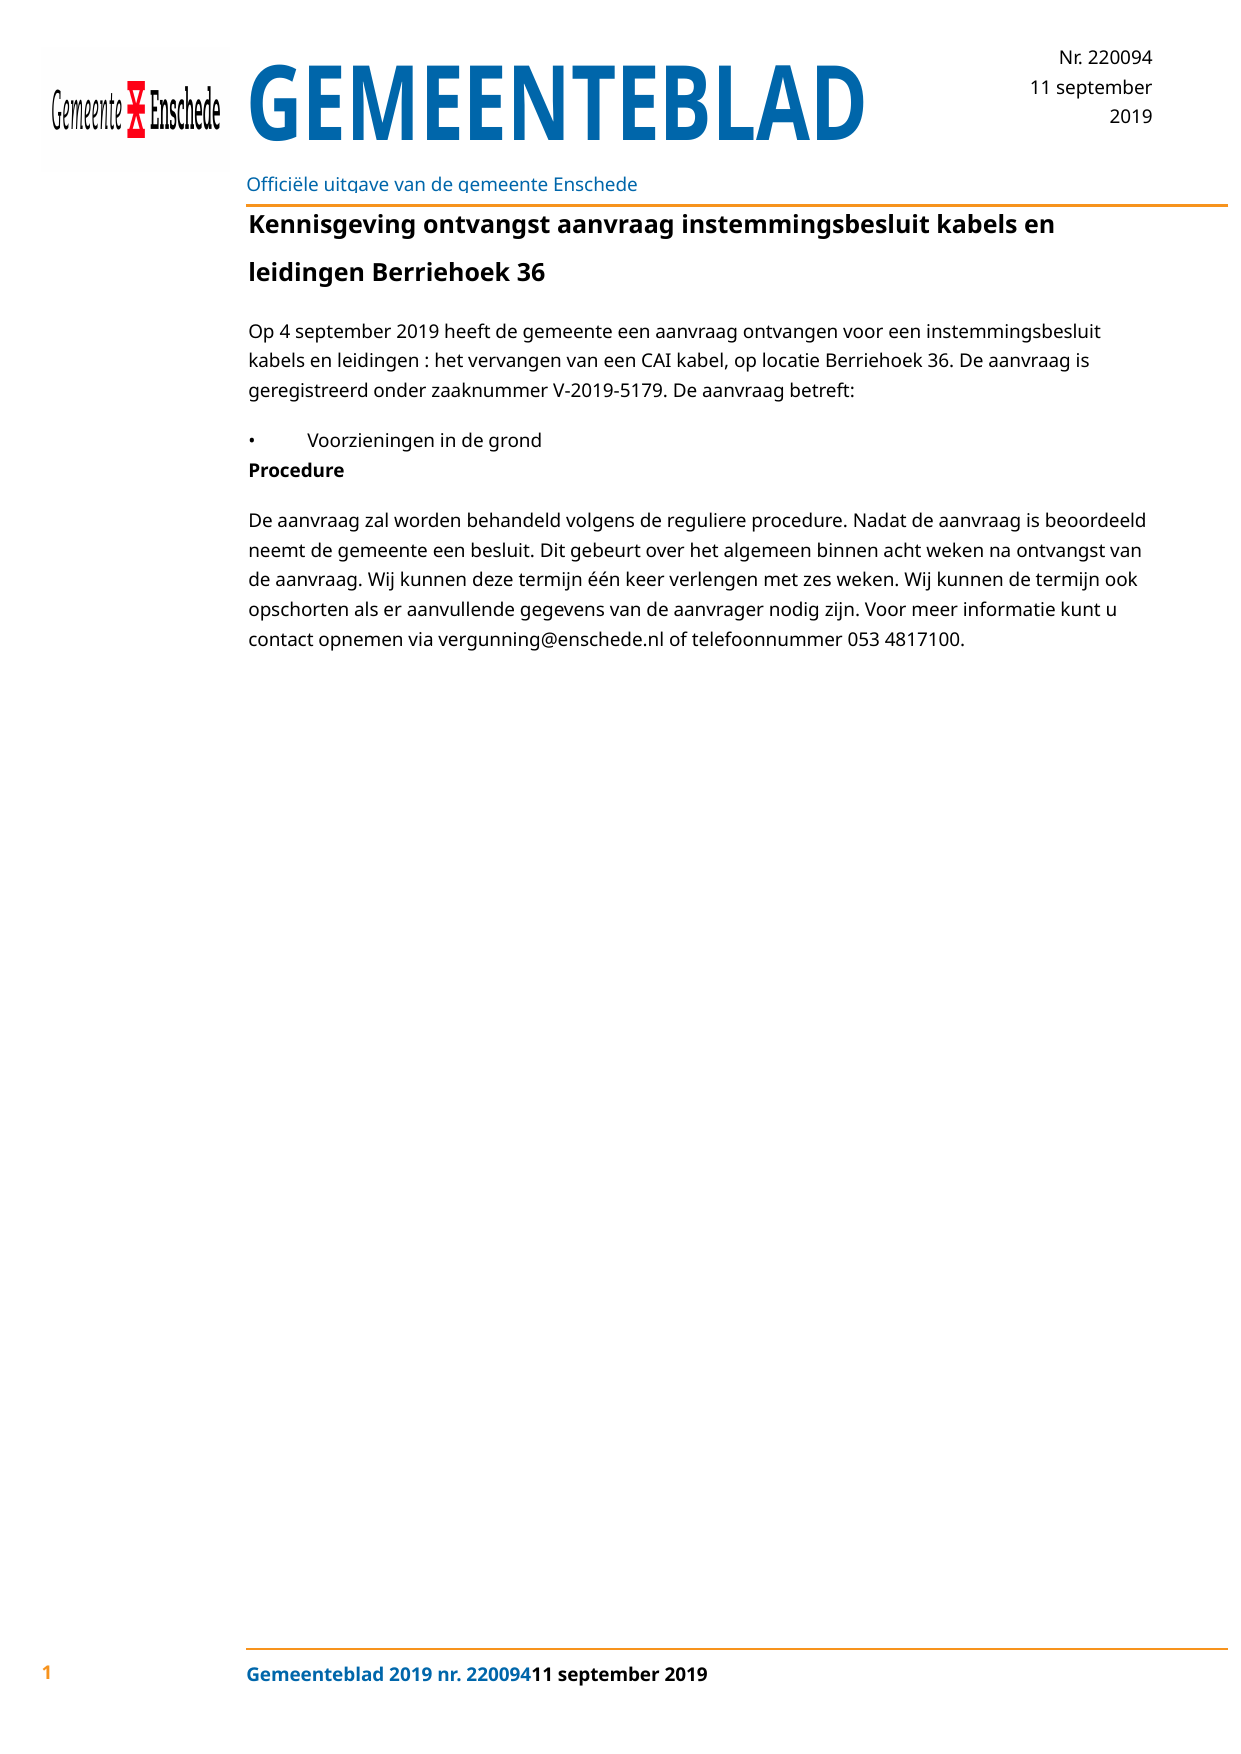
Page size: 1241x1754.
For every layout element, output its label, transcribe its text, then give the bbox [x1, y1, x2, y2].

picture [41, 47, 231, 172]
text Kennisgeving ontvangst aanvraag instemmingsbesluit kabels en leidingen Berriehoek 36 [248, 207, 1152, 288]
list Voorzieningen in de grond [248, 427, 1152, 453]
text Procedure [248, 457, 1152, 483]
text De aanvraag zal worden behandeld volgens de reguliere procedure. Nadat de aanvraag is beoordeeld neemt de gemeente een besluit. Dit gebeurt over het algemeen binnen acht weken na ontvangst van de aanvraag. Wij kunnen deze termijn één keer verlengen met zes weken. Wij kunnen de termijn ook opschorten als er aanvullende gegevens van de aanvrager nodig zijn. Voor meer informatie kunt u contact opnemen via vergunning@enschede.nl of telefoonnummer 053 4817100. [248, 507, 1152, 652]
text Op 4 september 2019 heeft de gemeente een aanvraag ontvangen voor een instemmingsbesluit kabels en leidingen : het vervangen van een CAI kabel, op locatie Berriehoek 36. De aanvraag is geregistreerd onder zaaknummer V-2019-5179. De aanvraag betreft: [248, 318, 1152, 403]
